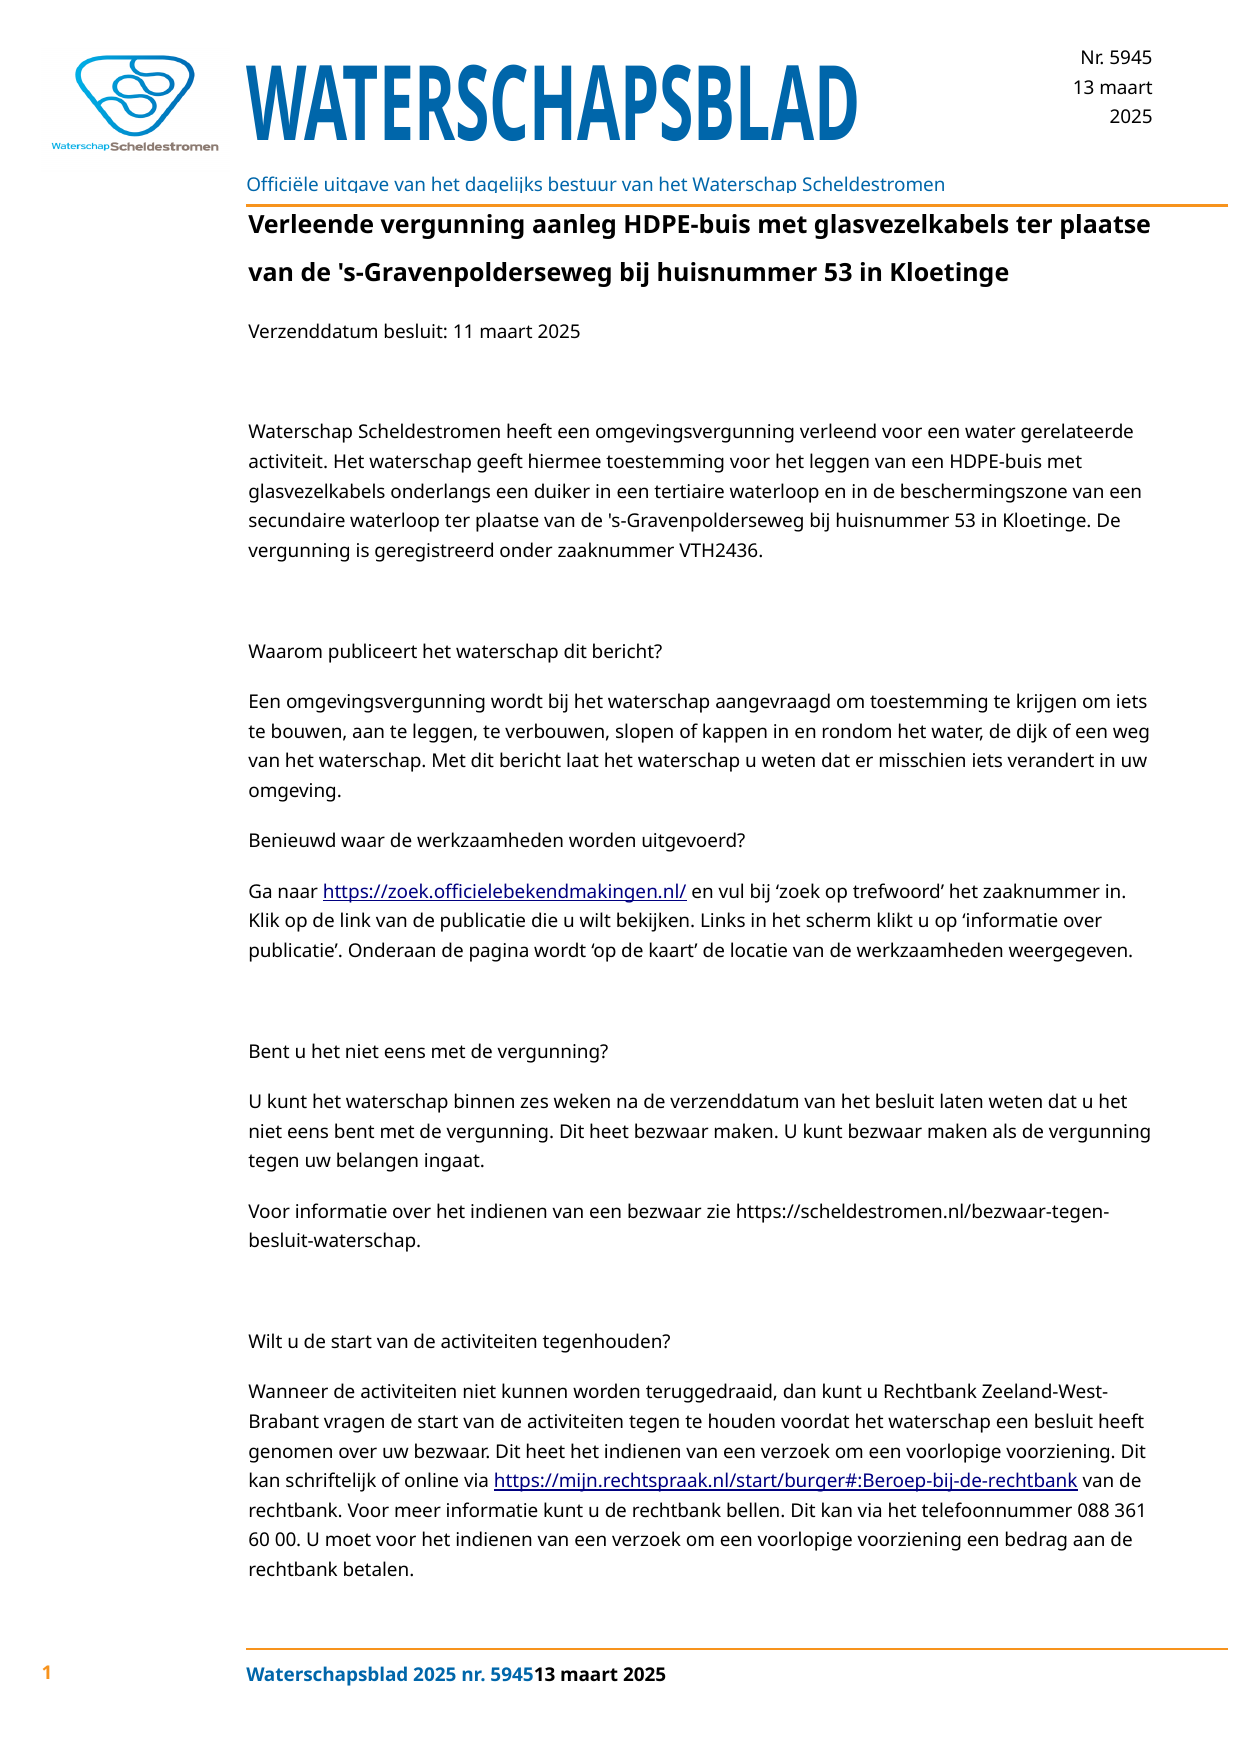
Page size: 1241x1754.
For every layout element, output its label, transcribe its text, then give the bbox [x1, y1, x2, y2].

text Voor informatie over het indienen van een bezwaar zie https://scheldestromen.nl/bezwaar-tegen-besluit-waterschap. [248, 1198, 1152, 1253]
text Bent u het niet eens met de vergunning? [248, 1038, 1152, 1064]
text U kunt het waterschap binnen zes weken na de verzenddatum van het besluit laten weten dat u het niet eens bent met de vergunning. Dit heet bezwaar maken. U kunt bezwaar maken als de vergunning tegen uw belangen ingaat. [248, 1088, 1152, 1173]
text Wilt u de start van de activiteiten tegenhouden? [248, 1328, 1152, 1354]
text Verzenddatum besluit: 11 maart 2025 [248, 318, 1152, 344]
text Verleende vergunning aanleg HDPE-buis met glasvezelkabels ter plaatse van de 's-Gravenpolderseweg bij huisnummer 53 in Kloetinge [248, 207, 1152, 288]
text Een omgevingsvergunning wordt bij het waterschap aangevraagd om toestemming te krijgen om iets te bouwen, aan te leggen, te verbouwen, slopen of kappen in en rondom het water, de dijk of een weg van het waterschap. Met dit bericht laat het waterschap u weten dat er misschien iets verandert in uw omgeving. [248, 688, 1152, 803]
text Ga naar https://zoek.officielebekendmakingen.nl/ en vul bij ‘zoek op trefwoord’ het zaaknummer in. Klik op de link van de publicatie die u wilt bekijken. Links in het scherm klikt u op ‘informatie over publicatie’. Onderaan de pagina wordt ‘op de kaart’ de locatie van de werkzaamheden weergegeven. [248, 878, 1152, 963]
picture [41, 47, 231, 172]
text Waterschap Scheldestromen heeft een omgevingsvergunning verleend voor een water gerelateerde activiteit. Het waterschap geeft hiermee toestemming voor het leggen van een HDPE-buis met glasvezelkabels onderlangs een duiker in een tertiaire waterloop en in de beschermingszone van een secundaire waterloop ter plaatse van de 's-Gravenpolderseweg bij huisnummer 53 in Kloetinge. De vergunning is geregistreerd onder zaaknummer VTH2436. [248, 419, 1152, 563]
text Benieuwd waar de werkzaamheden worden uitgevoerd? [248, 827, 1152, 853]
text Waarom publiceert het waterschap dit bericht? [248, 638, 1152, 664]
text Wanneer de activiteiten niet kunnen worden teruggedraaid, dan kunt u Rechtbank Zeeland-West-Brabant vragen de start van de activiteiten tegen te houden voordat het waterschap een besluit heeft genomen over uw bezwaar. Dit heet het indienen van een verzoek om een voorlopige voorziening. Dit kan schriftelijk of online via https://mijn.rechtspraak.nl/start/burger#:Beroep-bij-de-rechtbank van de rechtbank. Voor meer informatie kunt u de rechtbank bellen. Dit kan via het telefoonnummer 088 361 60 00. U moet voor het indienen van een verzoek om een voorlopige voorziening een bedrag aan de rechtbank betalen. [248, 1379, 1152, 1582]
